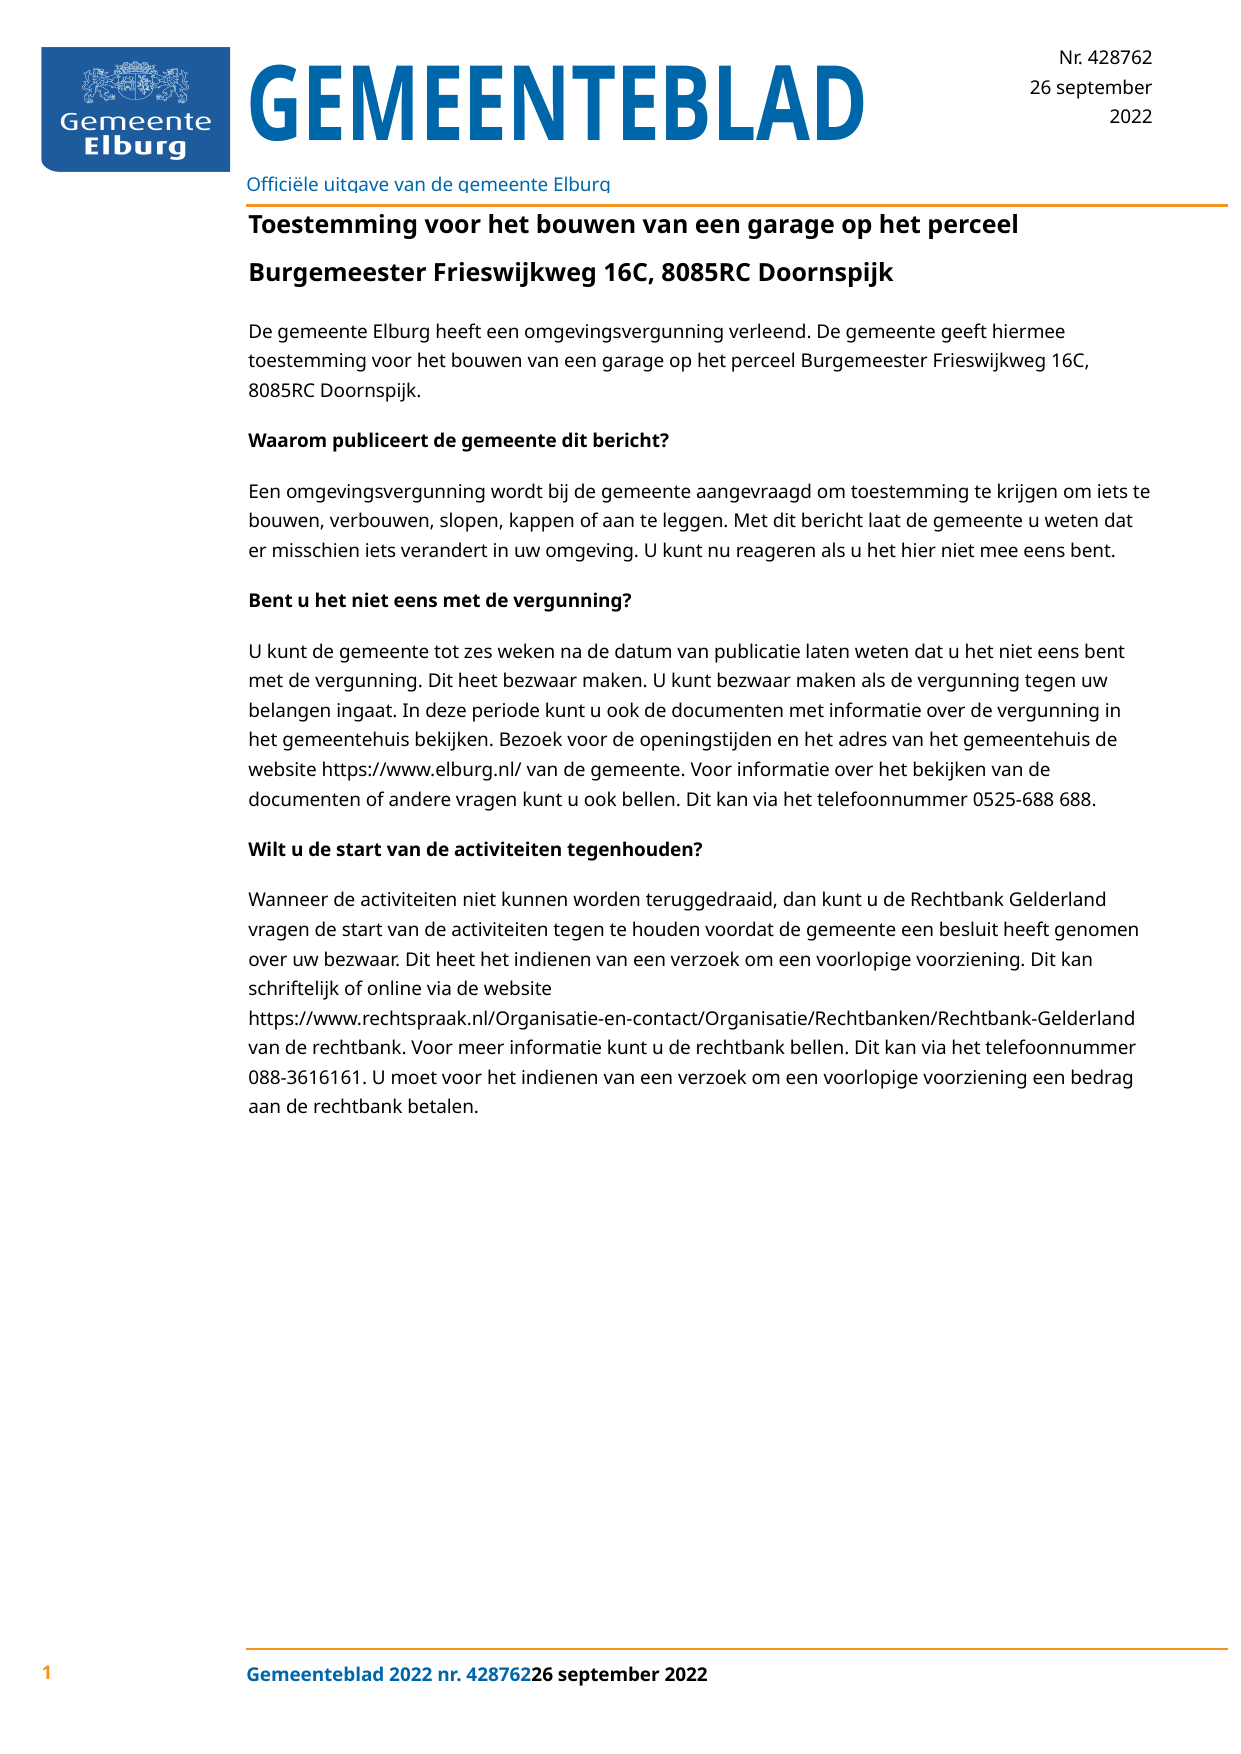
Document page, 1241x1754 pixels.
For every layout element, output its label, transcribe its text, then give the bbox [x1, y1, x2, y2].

picture [41, 47, 231, 172]
text De gemeente Elburg heeft een omgevingsvergunning verleend. De gemeente geeft hiermee toestemming voor het bouwen van een garage op het perceel Burgemeester Frieswijkweg 16C, 8085RC Doornspijk. [248, 318, 1152, 403]
text Waarom publiceert de gemeente dit bericht? [248, 427, 1152, 453]
text Toestemming voor het bouwen van een garage op het perceel Burgemeester Frieswijkweg 16C, 8085RC Doornspijk [248, 207, 1152, 288]
text Een omgevingsvergunning wordt bij de gemeente aangevraagd om toestemming te krijgen om iets te bouwen, verbouwen, slopen, kappen of aan te leggen. Met dit bericht laat de gemeente u weten dat er misschien iets verandert in uw omgeving. U kunt nu reageren als u het hier niet mee eens bent. [248, 478, 1152, 563]
text Wanneer de activiteiten niet kunnen worden teruggedraaid, dan kunt u de Rechtbank Gelderland vragen de start van de activiteiten tegen te houden voordat de gemeente een besluit heeft genomen over uw bezwaar. Dit heet het indienen van een verzoek om een voorlopige voorziening. Dit kan schriftelijk of online via de website https://www.rechtspraak.nl/Organisatie-en-contact/Organisatie/Rechtbanken/Rechtbank-Gelderland van de rechtbank. Voor meer informatie kunt u de rechtbank bellen. Dit kan via het telefoonnummer 088-3616161. U moet voor het indienen van een verzoek om een voorlopige voorziening een bedrag aan de rechtbank betalen. [248, 887, 1152, 1119]
text U kunt de gemeente tot zes weken na de datum van publicatie laten weten dat u het niet eens bent met de vergunning. Dit heet bezwaar maken. U kunt bezwaar maken als de vergunning tegen uw belangen ingaat. In deze periode kunt u ook de documenten met informatie over de vergunning in het gemeentehuis bekijken. Bezoek voor de openingstijden en het adres van het gemeentehuis de website https://www.elburg.nl/ van de gemeente. Voor informatie over het bekijken van de documenten of andere vragen kunt u ook bellen. Dit kan via het telefoonnummer 0525-688 688. [248, 638, 1152, 812]
text Bent u het niet eens met de vergunning? [248, 587, 1152, 613]
text Wilt u de start van de activiteiten tegenhouden? [248, 836, 1152, 862]
